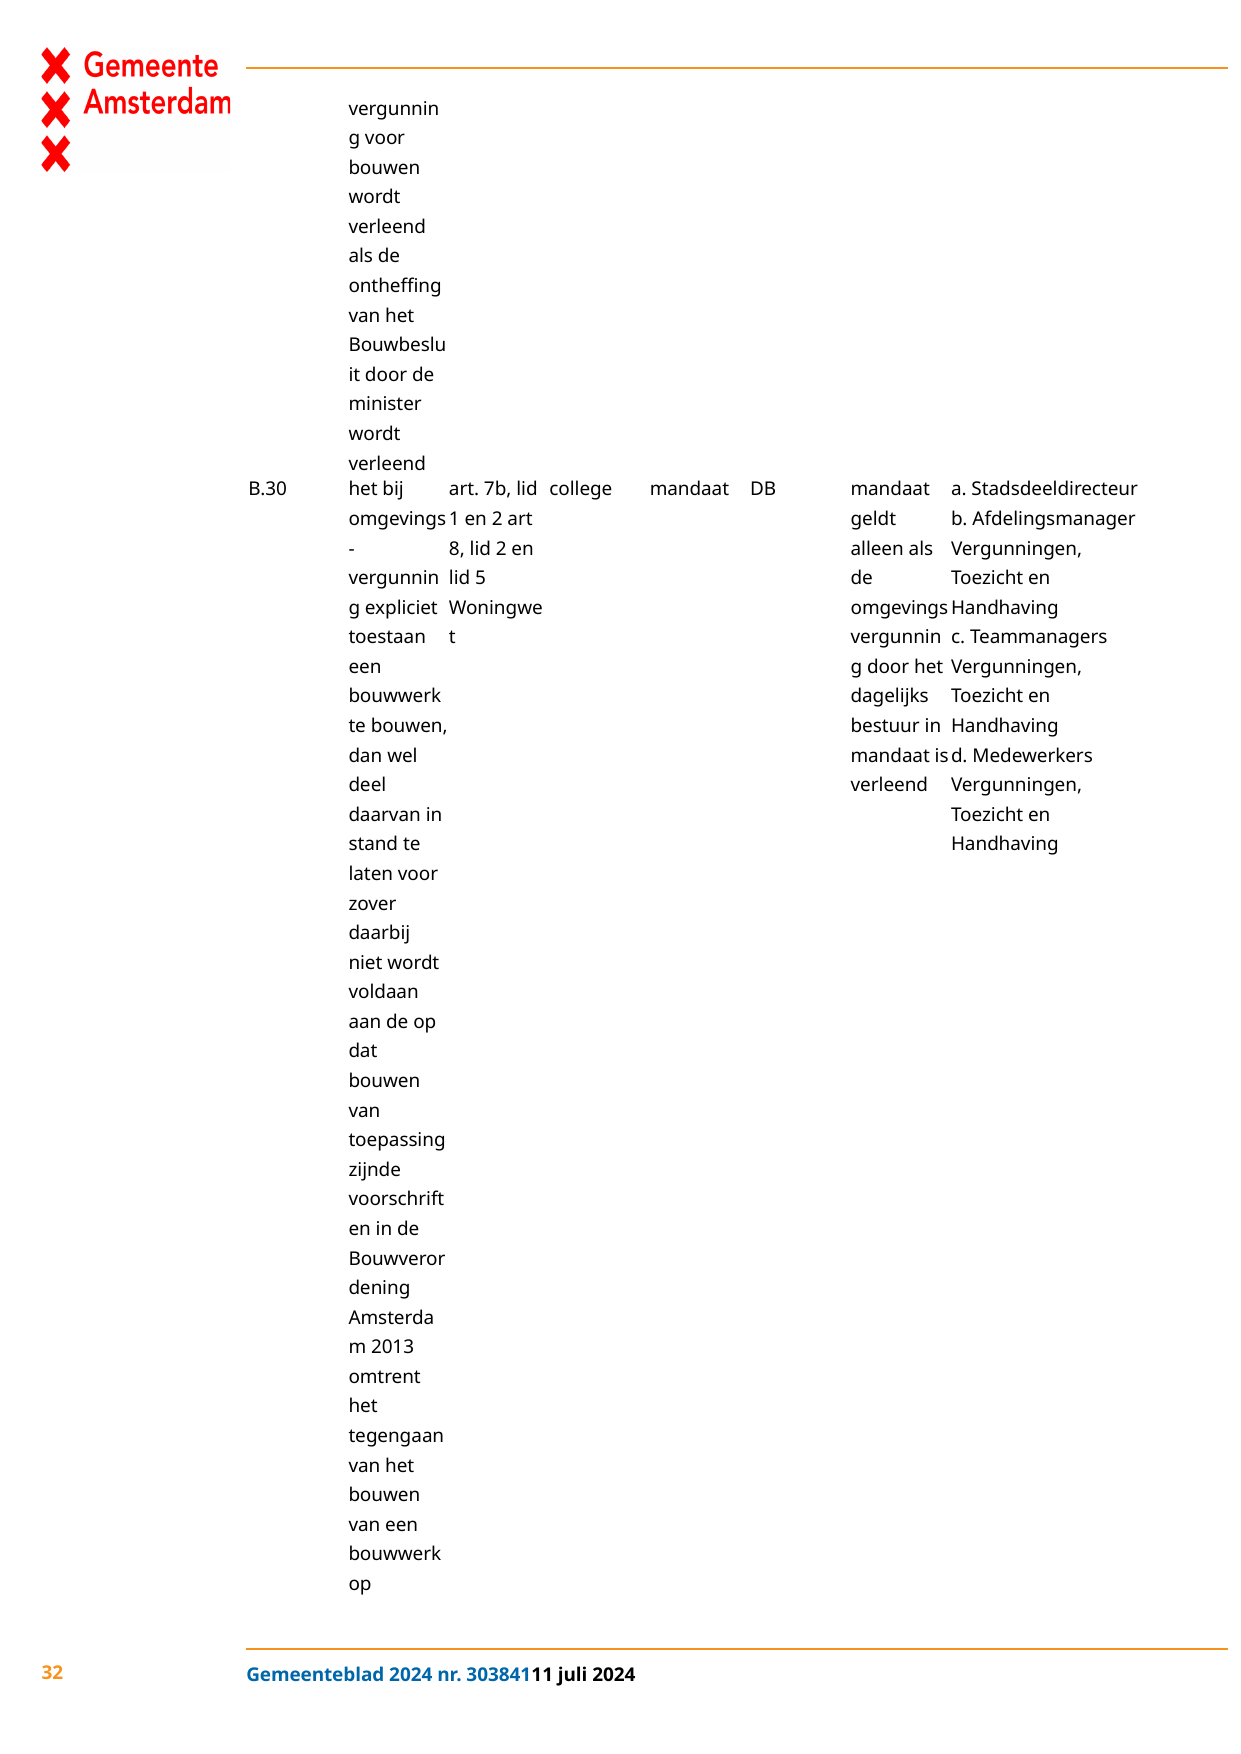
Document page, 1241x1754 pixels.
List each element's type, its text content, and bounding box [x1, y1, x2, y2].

table_cell a. Stadsdeeldirecteur b. Afdelingsmanager Vergunningen, Toezicht en Handhaving c. Teammanagers Vergunningen, Toezicht en Handhaving d. Medewerkers Vergunningen, Toezicht en Handhaving [951, 476, 1152, 1596]
table_cell [650, 95, 750, 476]
table_cell DB [750, 476, 850, 1596]
table_cell college [549, 476, 649, 1596]
table_cell vergunning voor bouwen wordt verleend als de ontheffing van het Bouwbesluit door de minister wordt verleend [348, 95, 449, 476]
table_cell [850, 95, 951, 476]
table_cell [248, 95, 348, 476]
picture [41, 47, 231, 172]
table_cell het bij omgevings-vergunning expliciet toestaan een bouwwerk te bouwen, dan wel deel daarvan in stand te laten voor zover daarbij niet wordt voldaan aan de op dat bouwen van toepassing zijnde voorschriften in de Bouwverordening Amsterdam 2013 omtrent het tegengaan van het bouwen van een bouwwerk op [348, 476, 449, 1596]
table_cell [750, 95, 850, 476]
table_cell [549, 95, 649, 476]
table_cell B.30 [248, 476, 348, 1596]
table_cell mandaat [650, 476, 750, 1596]
table_cell mandaat geldt alleen als de omgevingsvergunning door het dagelijks bestuur in mandaat is verleend [850, 476, 951, 1596]
table_cell [449, 95, 549, 476]
table_cell [951, 95, 1152, 476]
table_cell art. 7b, lid 1 en 2 art 8, lid 2 en lid 5 Woningwet [449, 476, 549, 1596]
